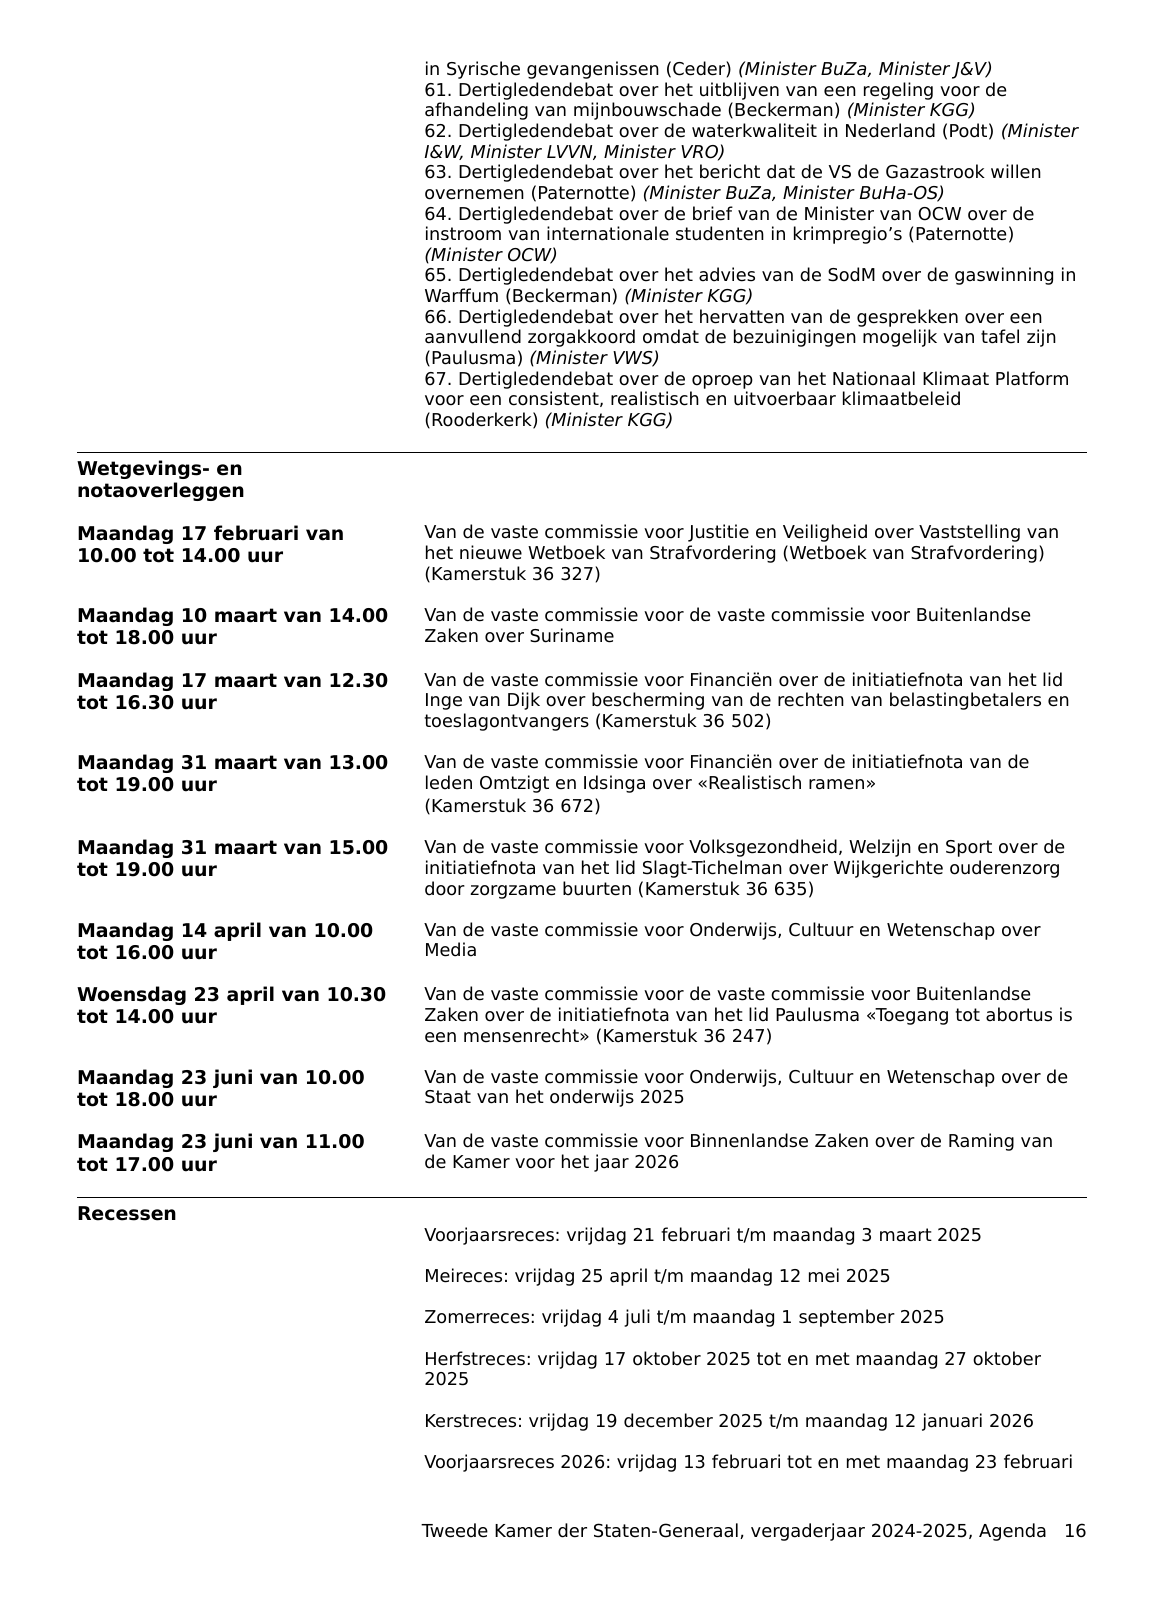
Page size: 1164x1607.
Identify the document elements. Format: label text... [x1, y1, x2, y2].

table_cell [401, 1349, 418, 1390]
table_header Wetgevings- en notaoverleggen [77, 453, 401, 502]
table_cell [418, 1287, 1087, 1307]
table_cell Maandag 31 maart van 13.00 tot 19.00 uur [77, 752, 401, 796]
table_cell Kerstreces: vrijdag 19 december 2025 t/m maandag 12 januari 2026 [418, 1411, 1087, 1431]
table_cell 66. Dertigledendebat over het hervatten van de gesprekken over een aanvullend zorgakkoord omdat de bezuinigingen mogelijk van tafel zijn (Paulusma) (Minister VWS) [418, 307, 1087, 368]
table_cell [401, 162, 418, 203]
table_cell [77, 1308, 401, 1328]
table_cell Van de vaste commissie voor Binnenlandse Zaken over de Raming van de Kamer voor het jaar 2026 [418, 1131, 1087, 1175]
table_cell [77, 162, 401, 203]
table_cell [77, 1328, 401, 1349]
table_cell Herfstreces: vrijdag 17 oktober 2025 tot en met maandag 27 oktober 2025 [418, 1349, 1087, 1390]
table_cell [77, 899, 401, 920]
table_cell [401, 605, 418, 649]
table_cell [401, 1390, 418, 1411]
table_cell Meireces: vrijdag 25 april t/m maandag 12 mei 2025 [418, 1266, 1087, 1287]
table_cell in Syrische gevangenissen (Ceder) (Minister BuZa, Minister J&V) [418, 59, 1087, 80]
table_cell [77, 1390, 401, 1411]
table_cell [77, 80, 401, 121]
table_cell [77, 369, 401, 430]
table_cell [77, 584, 401, 605]
table_cell 63. Dertigledendebat over het bericht dat de VS de Gazastrook willen overnemen (Paternotte) (Minister BuZa, Minister BuHa-OS) [418, 162, 1087, 203]
table_cell [77, 121, 401, 162]
table_cell [77, 1411, 401, 1431]
table_cell [77, 1246, 401, 1266]
table_cell Woensdag 23 april van 10.30 tot 14.00 uur [77, 984, 401, 1046]
table_cell Van de vaste commissie voor de vaste commissie voor Buitenlandse Zaken over de initiatiefnota van het lid Paulusma «Toegang tot abortus is een mensenrecht» (Kamerstuk 36 247) [418, 984, 1087, 1046]
table_cell Zomerreces: vrijdag 4 juli t/m maandag 1 september 2025 [418, 1308, 1087, 1328]
table_cell Van de vaste commissie voor Justitie en Veiligheid over Vaststelling van het nieuwe Wetboek van Strafvordering (Wetboek van Strafvordering) (Kamerstuk 36 327) [418, 523, 1087, 584]
table_cell Van de vaste commissie voor de vaste commissie voor Buitenlandse Zaken over Suriname [418, 605, 1087, 649]
table_header [418, 453, 1087, 502]
table_cell [418, 584, 1087, 605]
table_cell [77, 1225, 401, 1246]
table_cell [418, 1431, 1087, 1452]
table_cell 64. Dertigledendebat over de brief van de Minister van OCW over de instroom van internationale studenten in krimpregio’s (Paternotte) (Minister OCW) [418, 204, 1087, 265]
table_cell [77, 1266, 401, 1287]
table_cell [401, 1411, 418, 1431]
table_cell [418, 502, 1087, 522]
table_cell [77, 649, 401, 669]
table_cell [77, 1287, 401, 1307]
table_cell [401, 1067, 418, 1111]
table_cell 62. Dertigledendebat over de waterkwaliteit in Nederland (Podt) (Minister I&W, Minister LVVN, Minister VRO) [418, 121, 1087, 162]
table_cell Van de vaste commissie voor Financiën over de initiatiefnota van de leden Omtzigt en Idsinga over «Realistisch ramen» [418, 752, 1087, 796]
table_cell [401, 1431, 418, 1452]
table_cell [401, 817, 418, 837]
table_cell [401, 670, 418, 731]
table_cell [401, 121, 418, 162]
table_header Recessen [77, 1198, 401, 1225]
table_cell Van de vaste commissie voor Onderwijs, Cultuur en Wetenschap over Media [418, 920, 1087, 964]
table_cell [401, 1225, 418, 1246]
table_cell [401, 1266, 418, 1287]
table_cell [401, 899, 418, 920]
table_cell [77, 204, 401, 265]
table_cell [401, 752, 418, 796]
table_cell [418, 817, 1087, 837]
table_cell [77, 265, 401, 307]
table_cell [77, 502, 401, 522]
table_cell 61. Dertigledendebat over het uitblijven van een regeling voor de afhandeling van mijnbouwschade (Beckerman) (Minister KGG) [418, 80, 1087, 121]
table_cell [401, 369, 418, 430]
table_cell [418, 964, 1087, 984]
table_cell Maandag 31 maart van 15.00 tot 19.00 uur [77, 837, 401, 899]
table_cell [418, 1111, 1087, 1131]
table_cell [401, 796, 418, 817]
table_cell [401, 1287, 418, 1307]
table_cell [401, 584, 418, 605]
table_cell [77, 59, 401, 80]
table_header [401, 453, 418, 502]
table_cell [77, 307, 401, 368]
table_cell Van de vaste commissie voor Financiën over de initiatiefnota van het lid Inge van Dijk over bescherming van de rechten van belastingbetalers en toeslagontvangers (Kamerstuk 36 502) [418, 670, 1087, 731]
table_cell [77, 731, 401, 752]
table_cell [401, 502, 418, 522]
table_cell [418, 1046, 1087, 1067]
table_cell [401, 59, 418, 80]
table_cell Maandag 23 juni van 11.00 tot 17.00 uur [77, 1131, 401, 1175]
table_cell [401, 204, 418, 265]
table_cell [401, 1246, 418, 1266]
table_cell Maandag 23 juni van 10.00 tot 18.00 uur [77, 1067, 401, 1111]
table_cell [77, 817, 401, 837]
table_cell [401, 731, 418, 752]
table_cell (Kamerstuk 36 672) [418, 796, 1087, 817]
table_cell [77, 1452, 401, 1472]
table_cell [77, 964, 401, 984]
table_cell Van de vaste commissie voor Volksgezondheid, Welzijn en Sport over de initiatiefnota van het lid Slagt-Tichelman over Wijkgerichte ouderenzorg door zorgzame buurten (Kamerstuk 36 635) [418, 837, 1087, 899]
table_cell [77, 1111, 401, 1131]
table_cell [418, 1246, 1087, 1266]
table_cell 65. Dertigledendebat over het advies van de SodM over de gaswinning in Warffum (Beckerman) (Minister KGG) [418, 265, 1087, 307]
table_cell [401, 1111, 418, 1131]
table_cell [418, 899, 1087, 920]
table_cell [401, 265, 418, 307]
table_cell [77, 1349, 401, 1390]
table_cell [401, 984, 418, 1046]
table_cell Maandag 14 april van 10.00 tot 16.00 uur [77, 920, 401, 964]
table_cell [401, 1131, 418, 1175]
table_header [401, 1198, 418, 1225]
table_cell Van de vaste commissie voor Onderwijs, Cultuur en Wetenschap over de Staat van het onderwijs 2025 [418, 1067, 1087, 1111]
table_cell [401, 80, 418, 121]
table_cell Maandag 17 maart van 12.30 tot 16.30 uur [77, 670, 401, 731]
table_cell [401, 1328, 418, 1349]
table_header [418, 1198, 1087, 1225]
table_cell [401, 837, 418, 899]
table_cell [77, 1046, 401, 1067]
table_cell 67. Dertigledendebat over de oproep van het Nationaal Klimaat Platform voor een consistent, realistisch en uitvoerbaar klimaatbeleid (Rooderkerk) (Minister KGG) [418, 369, 1087, 430]
table_cell [77, 1431, 401, 1452]
table_cell [77, 796, 401, 817]
table_cell [401, 1308, 418, 1328]
table_cell [401, 649, 418, 669]
table_cell [401, 920, 418, 964]
table_cell [401, 523, 418, 584]
table_cell [418, 1390, 1087, 1411]
table_cell [401, 1452, 418, 1472]
table_cell [401, 307, 418, 368]
table_cell [418, 649, 1087, 669]
table_cell Voorjaarsreces 2026: vrijdag 13 februari tot en met maandag 23 februari [418, 1452, 1087, 1472]
table_cell Maandag 10 maart van 14.00 tot 18.00 uur [77, 605, 401, 649]
table_cell Maandag 17 februari van 10.00 tot 14.00 uur [77, 523, 401, 584]
table_cell [418, 731, 1087, 752]
table_cell [401, 964, 418, 984]
table_cell Voorjaarsreces: vrijdag 21 februari t/m maandag 3 maart 2025 [418, 1225, 1087, 1246]
table_cell [401, 1046, 418, 1067]
table_cell [418, 1328, 1087, 1349]
